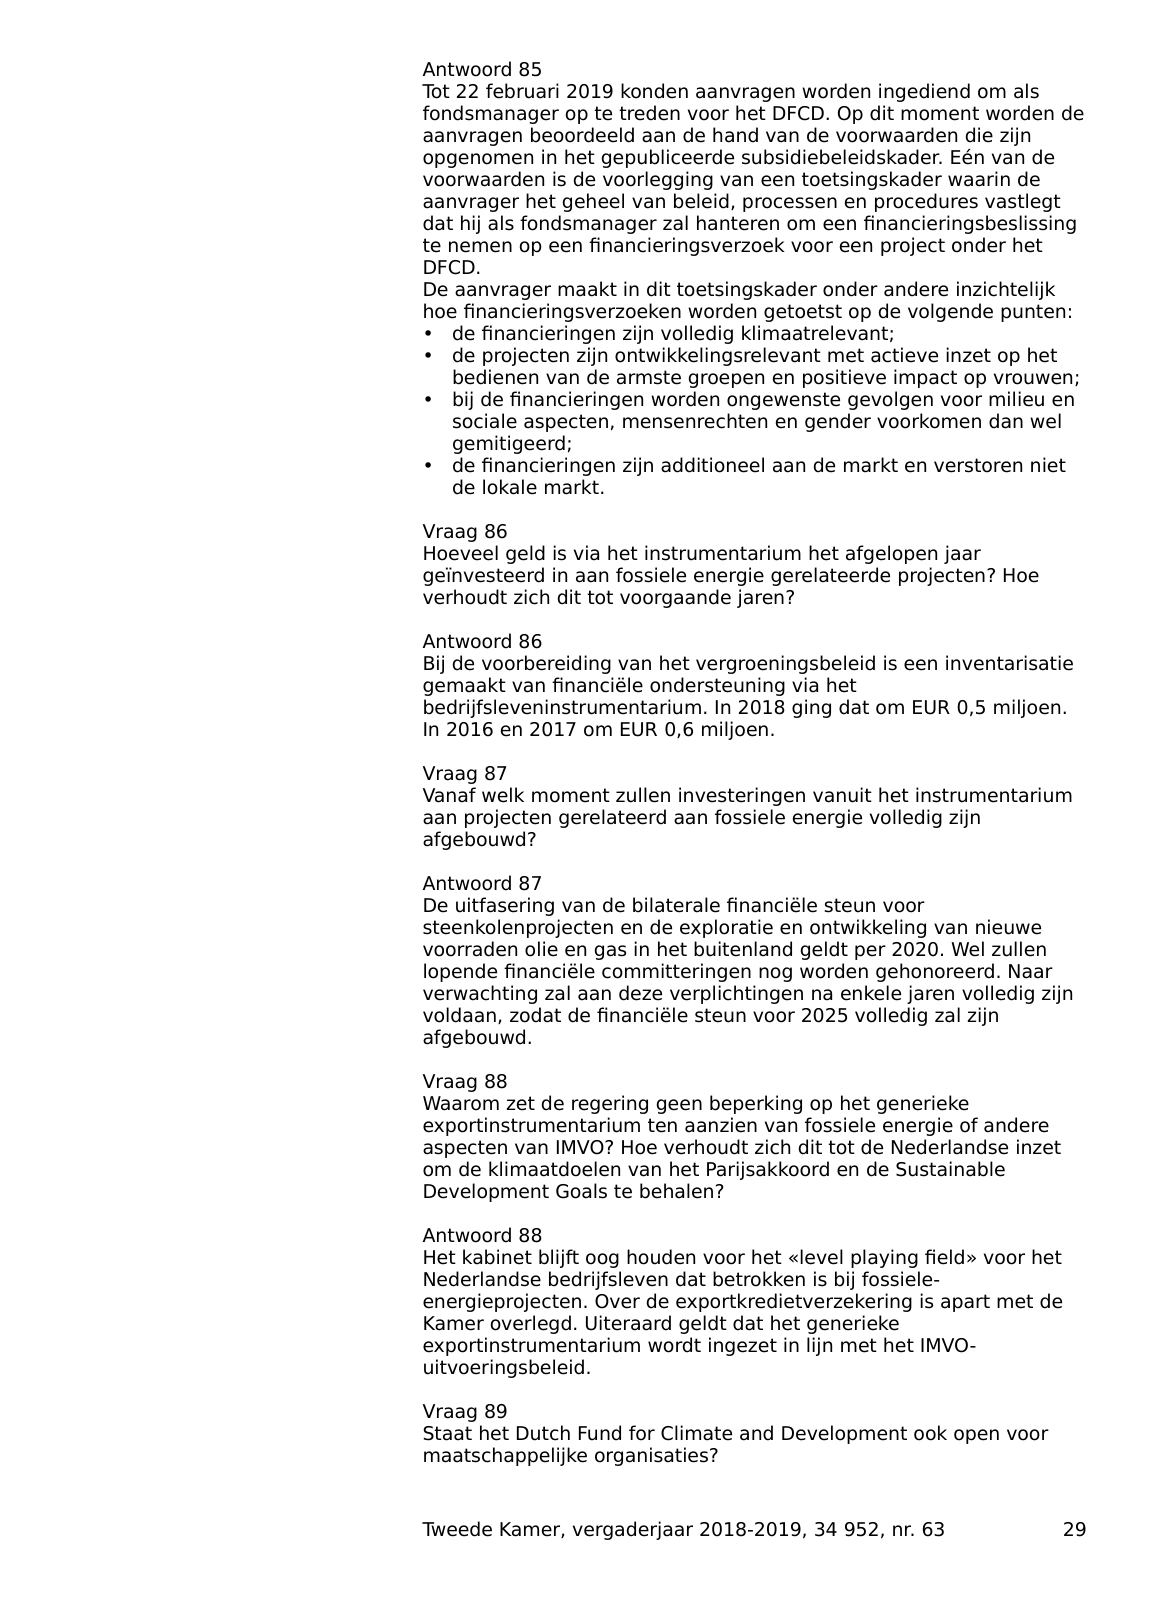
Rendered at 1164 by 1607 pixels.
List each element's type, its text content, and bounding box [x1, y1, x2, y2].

text Antwoord 86 [422, 631, 1087, 653]
text Het kabinet blijft oog houden voor het «level playing field» voor het Nederlandse bedrijfsleven dat betrokken is bij fossiele-energieprojecten. Over de exportkredietverzekering is apart met de Kamer overlegd. Uiteraard geldt dat het generieke exportinstrumentarium wordt ingezet in lijn met het IMVO-uitvoeringsbeleid. [422, 1247, 1087, 1379]
text Antwoord 88 [422, 1225, 1087, 1247]
text • bij de financieringen worden ongewenste gevolgen voor milieu en sociale aspecten, mensenrechten en gender voorkomen dan wel gemitigeerd; [422, 389, 1087, 455]
text Hoeveel geld is via het instrumentarium het afgelopen jaar geïnvesteerd in aan fossiele energie gerelateerde projecten? Hoe verhoudt zich dit tot voorgaande jaren? [422, 543, 1087, 609]
text • de financieringen zijn additioneel aan de markt en verstoren niet de lokale markt. [422, 455, 1087, 499]
text Vanaf welk moment zullen investeringen vanuit het instrumentarium aan projecten gerelateerd aan fossiele energie volledig zijn afgebouwd? [422, 785, 1087, 851]
text Tot 22 februari 2019 konden aanvragen worden ingediend om als fondsmanager op te treden voor het DFCD. Op dit moment worden de aanvragen beoordeeld aan de hand van de voorwaarden die zijn opgenomen in het gepubliceerde subsidiebeleidskader. Eén van de voorwaarden is de voorlegging van een toetsingskader waarin de aanvrager het geheel van beleid, processen en procedures vastlegt dat hij als fondsmanager zal hanteren om een financieringsbeslissing te nemen op een financieringsverzoek voor een project onder het DFCD. [422, 81, 1087, 279]
text Vraag 89 [422, 1401, 1087, 1423]
text • de projecten zijn ontwikkelingsrelevant met actieve inzet op het bedienen van de armste groepen en positieve impact op vrouwen; [422, 345, 1087, 389]
text Antwoord 87 [422, 873, 1087, 895]
text De aanvrager maakt in dit toetsingskader onder andere inzichtelijk hoe financieringsverzoeken worden getoetst op de volgende punten: [422, 279, 1087, 323]
text De uitfasering van de bilaterale financiële steun voor steenkolenprojecten en de exploratie en ontwikkeling van nieuwe voorraden olie en gas in het buitenland geldt per 2020. Wel zullen lopende financiële committeringen nog worden gehonoreerd. Naar verwachting zal aan deze verplichtingen na enkele jaren volledig zijn voldaan, zodat de financiële steun voor 2025 volledig zal zijn afgebouwd. [422, 895, 1087, 1049]
text Staat het Dutch Fund for Climate and Development ook open voor maatschappelijke organisaties? [422, 1423, 1087, 1467]
text Vraag 87 [422, 763, 1087, 785]
text • de financieringen zijn volledig klimaatrelevant; [422, 323, 1087, 345]
text Vraag 88 [422, 1071, 1087, 1093]
text Waarom zet de regering geen beperking op het generieke exportinstrumentarium ten aanzien van fossiele energie of andere aspecten van IMVO? Hoe verhoudt zich dit tot de Nederlandse inzet om de klimaatdoelen van het Parijsakkoord en de Sustainable Development Goals te behalen? [422, 1093, 1087, 1203]
text Antwoord 85 [422, 59, 1087, 81]
text Bij de voorbereiding van het vergroeningsbeleid is een inventarisatie gemaakt van financiële ondersteuning via het bedrijfsleveninstrumentarium. In 2018 ging dat om EUR 0,5 miljoen. In 2016 en 2017 om EUR 0,6 miljoen. [422, 653, 1087, 741]
text Vraag 86 [422, 521, 1087, 543]
